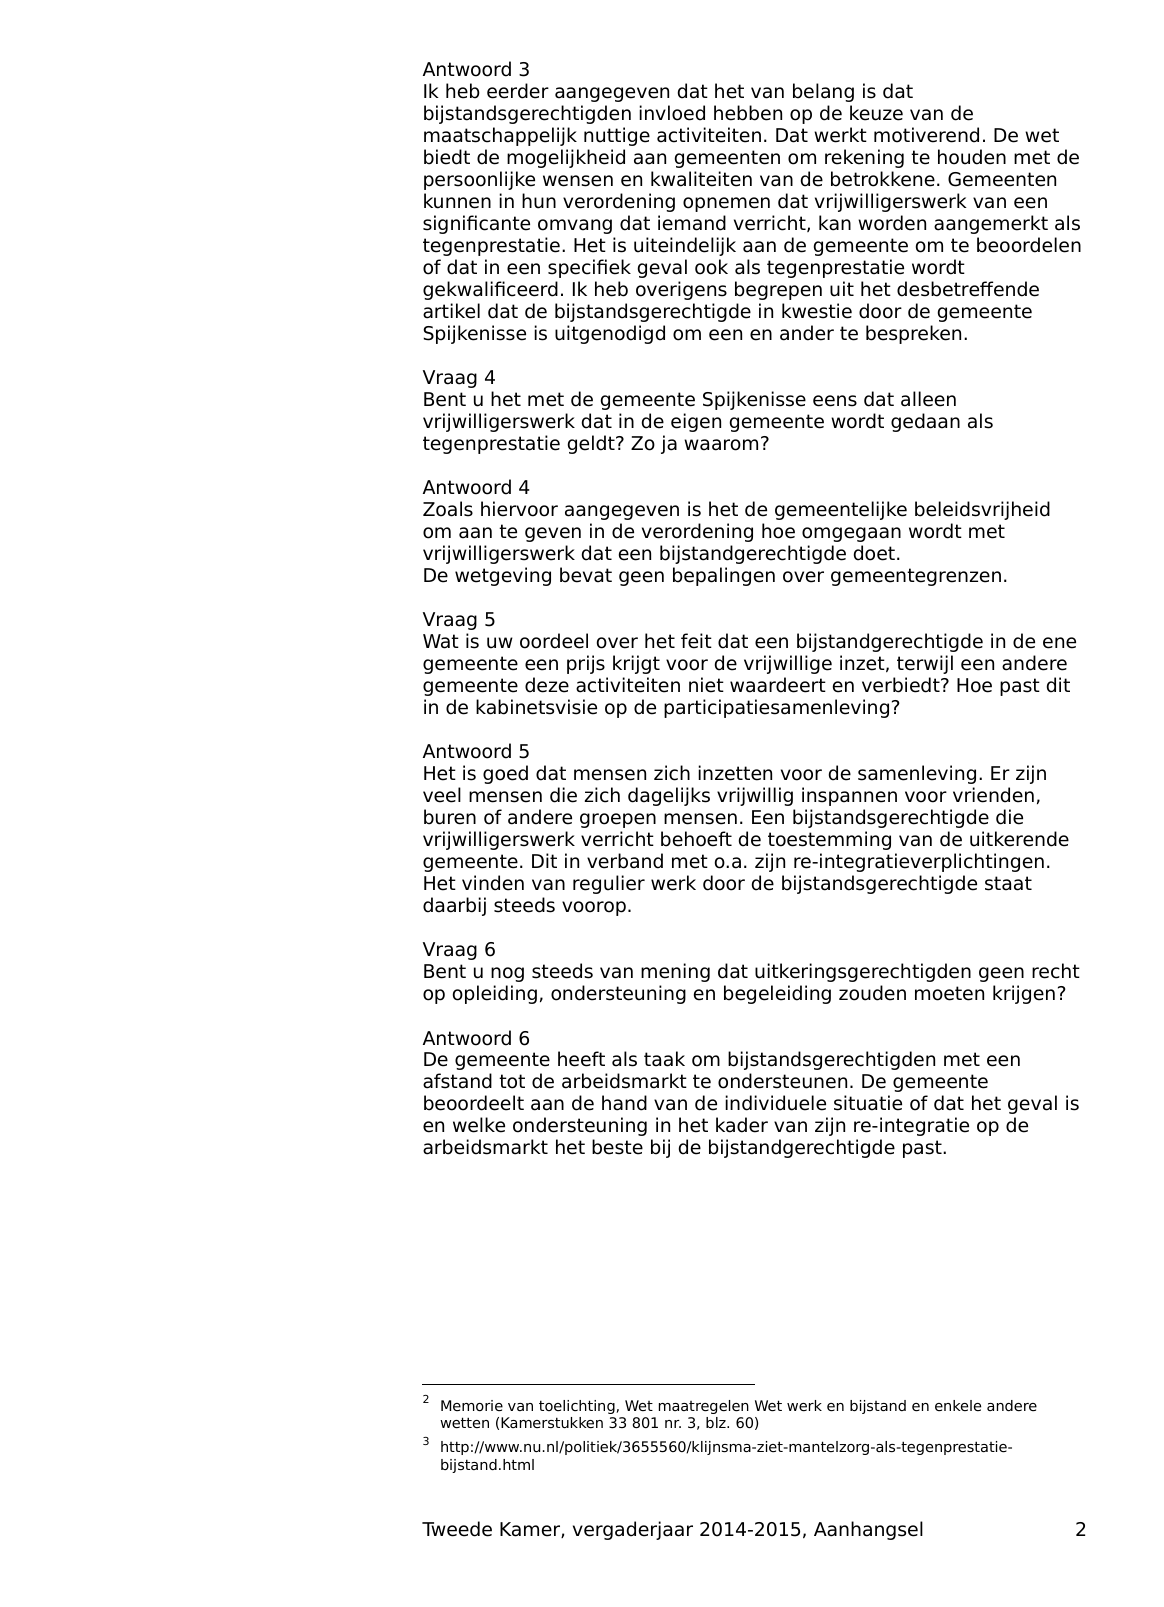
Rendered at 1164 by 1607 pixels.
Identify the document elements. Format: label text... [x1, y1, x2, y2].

text Memorie van toelichting, Wet maatregelen Wet werk en bijstand en enkele andere wetten (Kamerstukken 33 801 nr. 3, blz. 60) [422, 1393, 1087, 1432]
text Vraag 5 [422, 609, 1087, 631]
text Antwoord 6 [422, 1027, 1087, 1049]
text Zoals hiervoor aangegeven is het de gemeentelijke beleidsvrijheid om aan te geven in de verordening hoe omgegaan wordt met vrijwilligerswerk dat een bijstandgerechtigde doet. [422, 499, 1087, 565]
text Antwoord 4 [422, 477, 1087, 499]
text Vraag 4 [422, 367, 1087, 389]
text Antwoord 5 [422, 741, 1087, 763]
text http://www.nu.nl/politiek/3655560/klijnsma-ziet-mantelzorg-als-tegenprestatie-bijstand.html [422, 1435, 1087, 1474]
text De wetgeving bevat geen bepalingen over gemeentegrenzen. [422, 565, 1087, 587]
text Antwoord 3 [422, 59, 1087, 81]
text De gemeente heeft als taak om bijstandsgerechtigden met een afstand tot de arbeidsmarkt te ondersteunen. De gemeente beoordeelt aan de hand van de individuele situatie of dat het geval is en welke ondersteuning in het kader van zijn re-integratie op de arbeidsmarkt het beste bij de bijstandgerechtigde past. [422, 1049, 1087, 1159]
text Het is goed dat mensen zich inzetten voor de samenleving. Er zijn veel mensen die zich dagelijks vrijwillig inspannen voor vrienden, buren of andere groepen mensen. Een bijstandsgerechtigde die vrijwilligerswerk verricht behoeft de toestemming van de uitkerende gemeente. Dit in verband met o.a. zijn re-integratieverplichtingen. Het vinden van regulier werk door de bijstandsgerechtigde staat daarbij steeds voorop. [422, 763, 1087, 917]
text Bent u het met de gemeente Spijkenisse eens dat alleen vrijwilligerswerk dat in de eigen gemeente wordt gedaan als tegenprestatie geldt? Zo ja waarom? [422, 389, 1087, 455]
text Ik heb eerder aangegeven dat het van belang is dat bijstandsgerechtigden invloed hebben op de keuze van de maatschappelijk nuttige activiteiten. Dat werkt motiverend. De wet biedt de mogelijkheid aan gemeenten om rekening te houden met de persoonlijke wensen en kwaliteiten van de betrokkene. Gemeenten kunnen in hun verordening opnemen dat vrijwilligerswerk van een significante omvang dat iemand verricht, kan worden aangemerkt als tegenprestatie. Het is uiteindelijk aan de gemeente om te beoordelen of dat in een specifiek geval ook als tegenprestatie wordt gekwalificeerd. Ik heb overigens begrepen uit het desbetreffende artikel dat de bijstandsgerechtigde in kwestie door de gemeente Spijkenisse is uitgenodigd om een en ander te bespreken. [422, 81, 1087, 345]
text Vraag 6 [422, 939, 1087, 961]
text Bent u nog steeds van mening dat uitkeringsgerechtigden geen recht op opleiding, ondersteuning en begeleiding zouden moeten krijgen? [422, 961, 1087, 1005]
text Wat is uw oordeel over het feit dat een bijstandgerechtigde in de ene gemeente een prijs krijgt voor de vrijwillige inzet, terwijl een andere gemeente deze activiteiten niet waardeert en verbiedt? Hoe past dit in de kabinetsvisie op de participatiesamenleving? [422, 631, 1087, 719]
